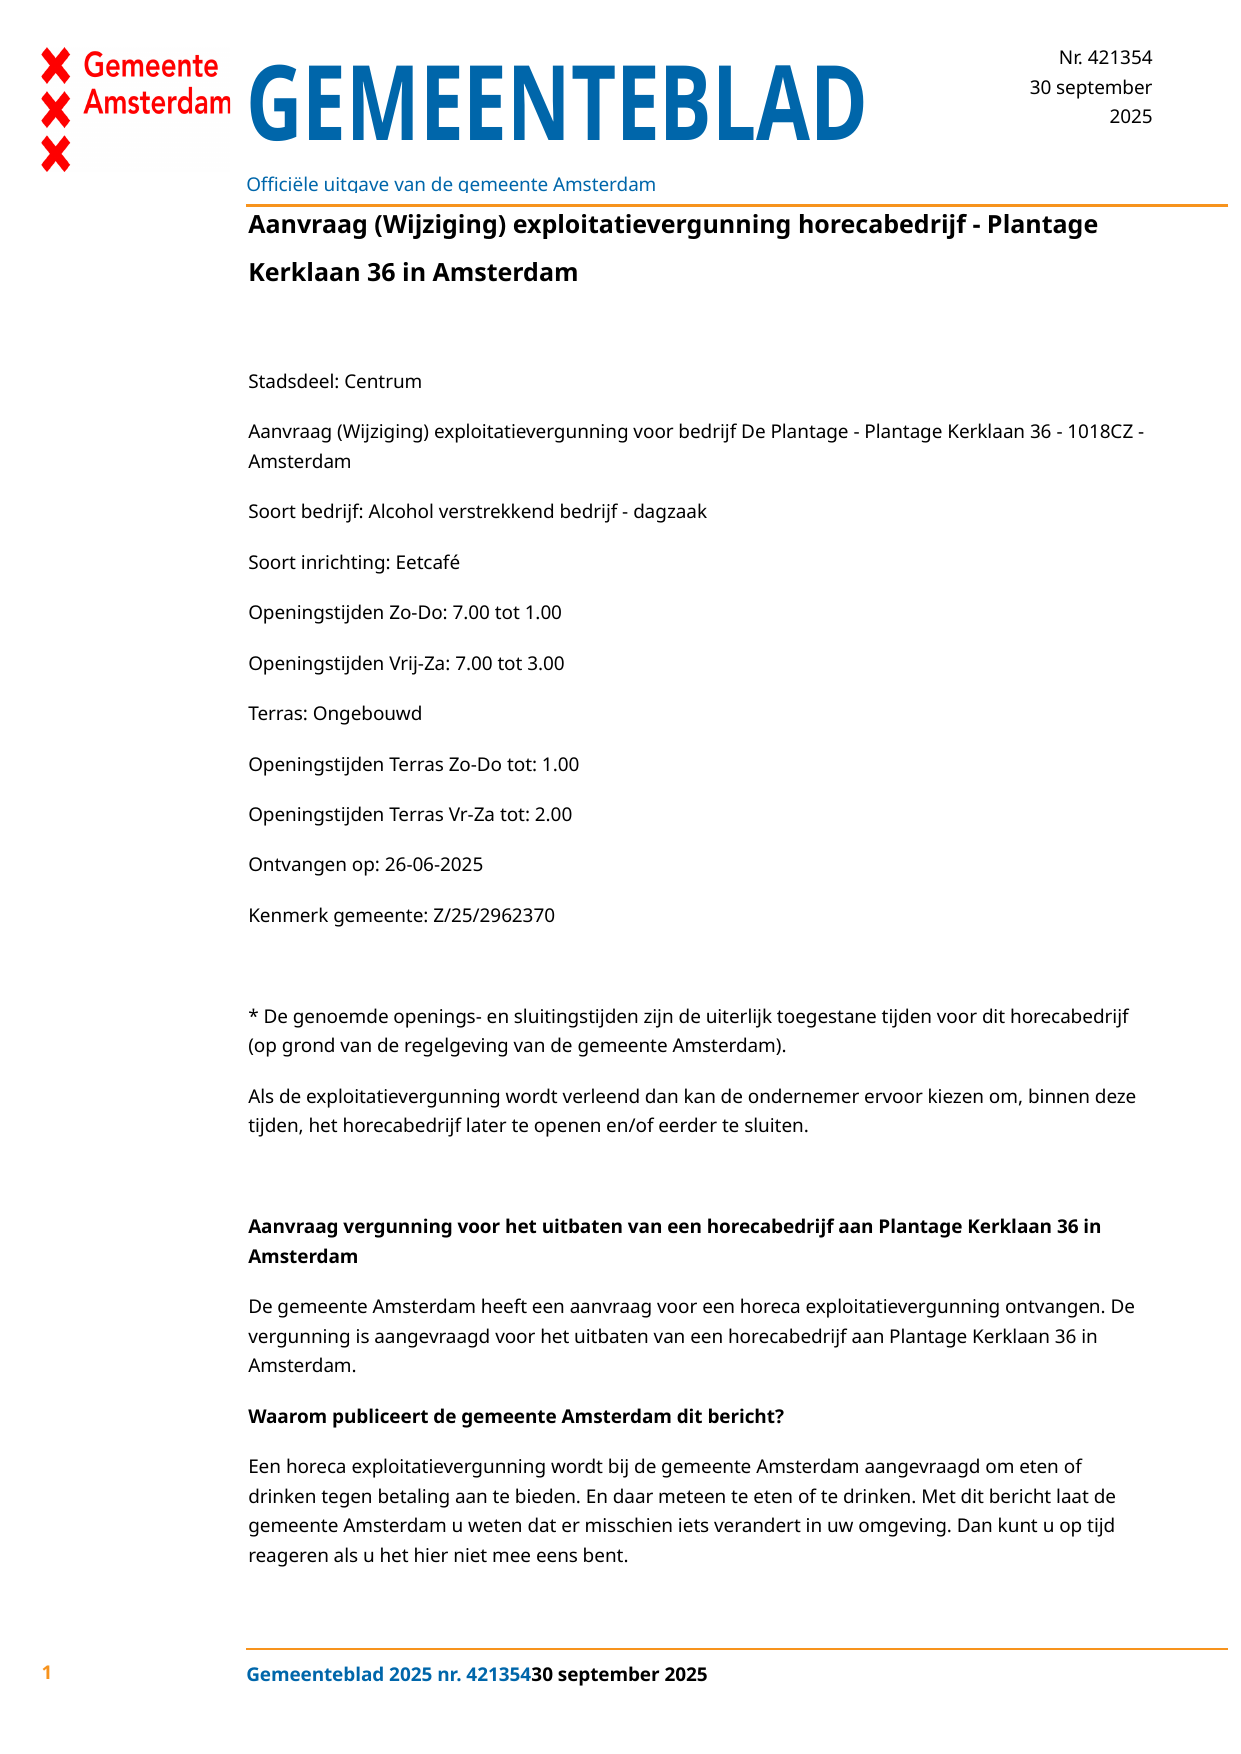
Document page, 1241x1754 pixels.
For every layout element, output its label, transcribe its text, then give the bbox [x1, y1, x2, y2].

text De gemeente Amsterdam heeft een aanvraag voor een horeca exploitatievergunning ontvangen. De vergunning is aangevraagd voor het uitbaten van een horecabedrijf aan Plantage Kerklaan 36 in Amsterdam. [248, 1293, 1152, 1378]
text * De genoemde openings- en sluitingstijden zijn de uiterlijk toegestane tijden voor dit horecabedrijf (op grond van de regelgeving van de gemeente Amsterdam). [248, 1003, 1152, 1058]
text Openingstijden Terras Zo-Do tot: 1.00 [248, 751, 1152, 777]
text Aanvraag (Wijziging) exploitatievergunning horecabedrijf - Plantage Kerklaan 36 in Amsterdam [248, 207, 1152, 288]
text Openingstijden Terras Vr-Za tot: 2.00 [248, 801, 1152, 827]
text Aanvraag (Wijziging) exploitatievergunning voor bedrijf De Plantage - Plantage Kerklaan 36 - 1018CZ - Amsterdam [248, 419, 1152, 474]
text Soort bedrijf: Alcohol verstrekkend bedrijf - dagzaak [248, 499, 1152, 524]
text Soort inrichting: Eetcafé [248, 549, 1152, 575]
picture [41, 47, 231, 172]
text Stadsdeel: Centrum [248, 368, 1152, 394]
text Openingstijden Vrij-Za: 7.00 tot 3.00 [248, 650, 1152, 676]
text Ontvangen op: 26-06-2025 [248, 852, 1152, 877]
text Openingstijden Zo-Do: 7.00 tot 1.00 [248, 599, 1152, 625]
text Waarom publiceert de gemeente Amsterdam dit bericht? [248, 1403, 1152, 1429]
text Aanvraag vergunning voor het uitbaten van een horecabedrijf aan Plantage Kerklaan 36 in Amsterdam [248, 1213, 1152, 1269]
text Kenmerk gemeente: Z/25/2962370 [248, 902, 1152, 928]
text Terras: Ongebouwd [248, 700, 1152, 726]
text Een horeca exploitatievergunning wordt bij de gemeente Amsterdam aangevraagd om eten of drinken tegen betaling aan te bieden. En daar meteen te eten of te drinken. Met dit bericht laat de gemeente Amsterdam u weten dat er misschien iets verandert in uw omgeving. Dan kunt u op tijd reageren als u het hier niet mee eens bent. [248, 1453, 1152, 1568]
text Als de exploitatievergunning wordt verleend dan kan de ondernemer ervoor kiezen om, binnen deze tijden, het horecabedrijf later te openen en/of eerder te sluiten. [248, 1083, 1152, 1138]
